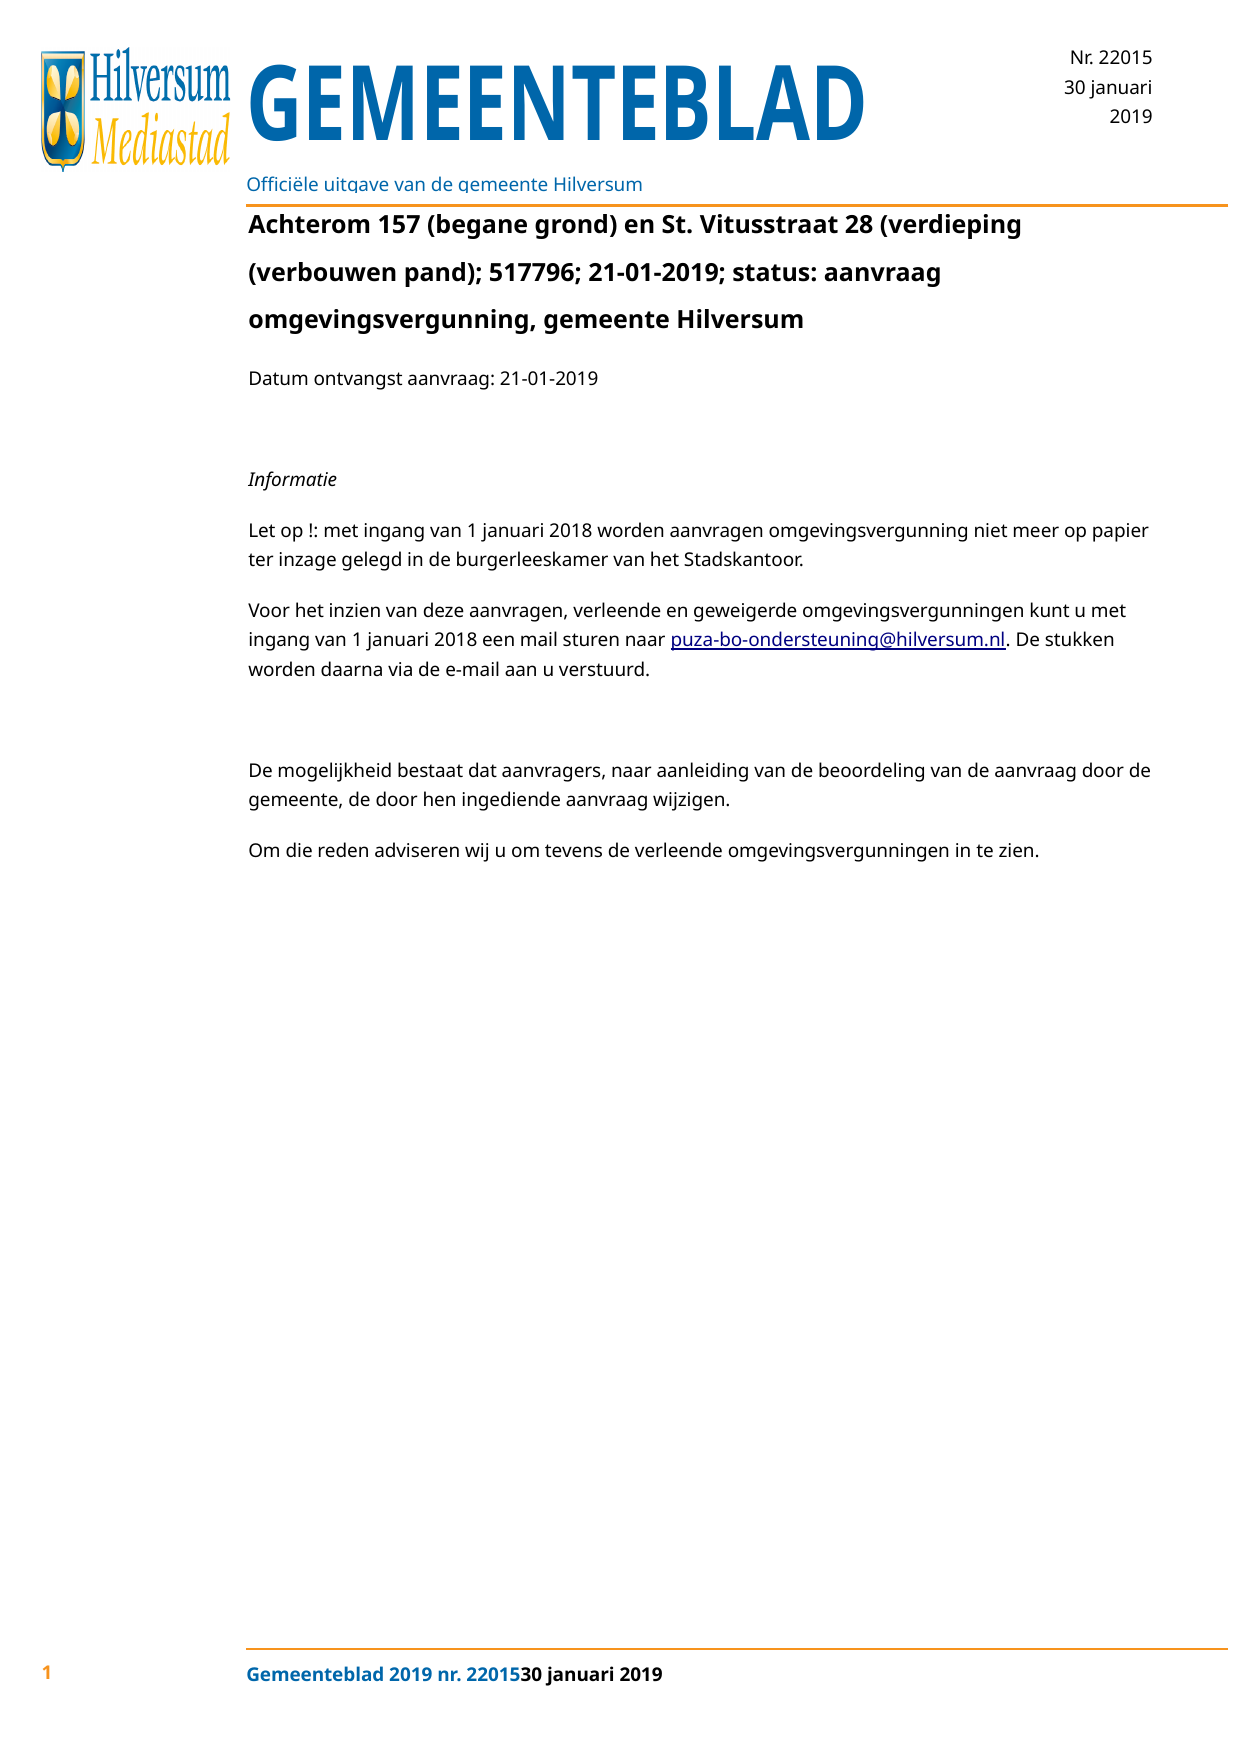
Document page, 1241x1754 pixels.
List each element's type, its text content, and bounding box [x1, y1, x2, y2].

text Voor het inzien van deze aanvragen, verleende en geweigerde omgevingsvergunningen kunt u met ingang van 1 januari 2018 een mail sturen naar puza-bo-ondersteuning@hilversum.nl. De stukken worden daarna via de e-mail aan u verstuurd. [248, 597, 1152, 682]
text De mogelijkheid bestaat dat aanvragers, naar aanleiding van de beoordeling van de aanvraag door de gemeente, de door hen ingediende aanvraag wijzigen. [248, 757, 1152, 812]
text Achterom 157 (begane grond) en St. Vitusstraat 28 (verdieping (verbouwen pand); 517796; 21-01-2019; status: aanvraag omgevingsvergunning, gemeente Hilversum [248, 207, 1152, 336]
text Informatie [248, 466, 1152, 492]
text Om die reden adviseren wij u om tevens de verleende omgevingsvergunningen in te zien. [248, 837, 1152, 862]
text Datum ontvangst aanvraag: 21-01-2019 [248, 366, 1152, 391]
picture [41, 47, 231, 172]
text Let op !: met ingang van 1 januari 2018 worden aanvragen omgevingsvergunning niet meer op papier ter inzage gelegd in de burgerleeskamer van het Stadskantoor. [248, 517, 1152, 572]
